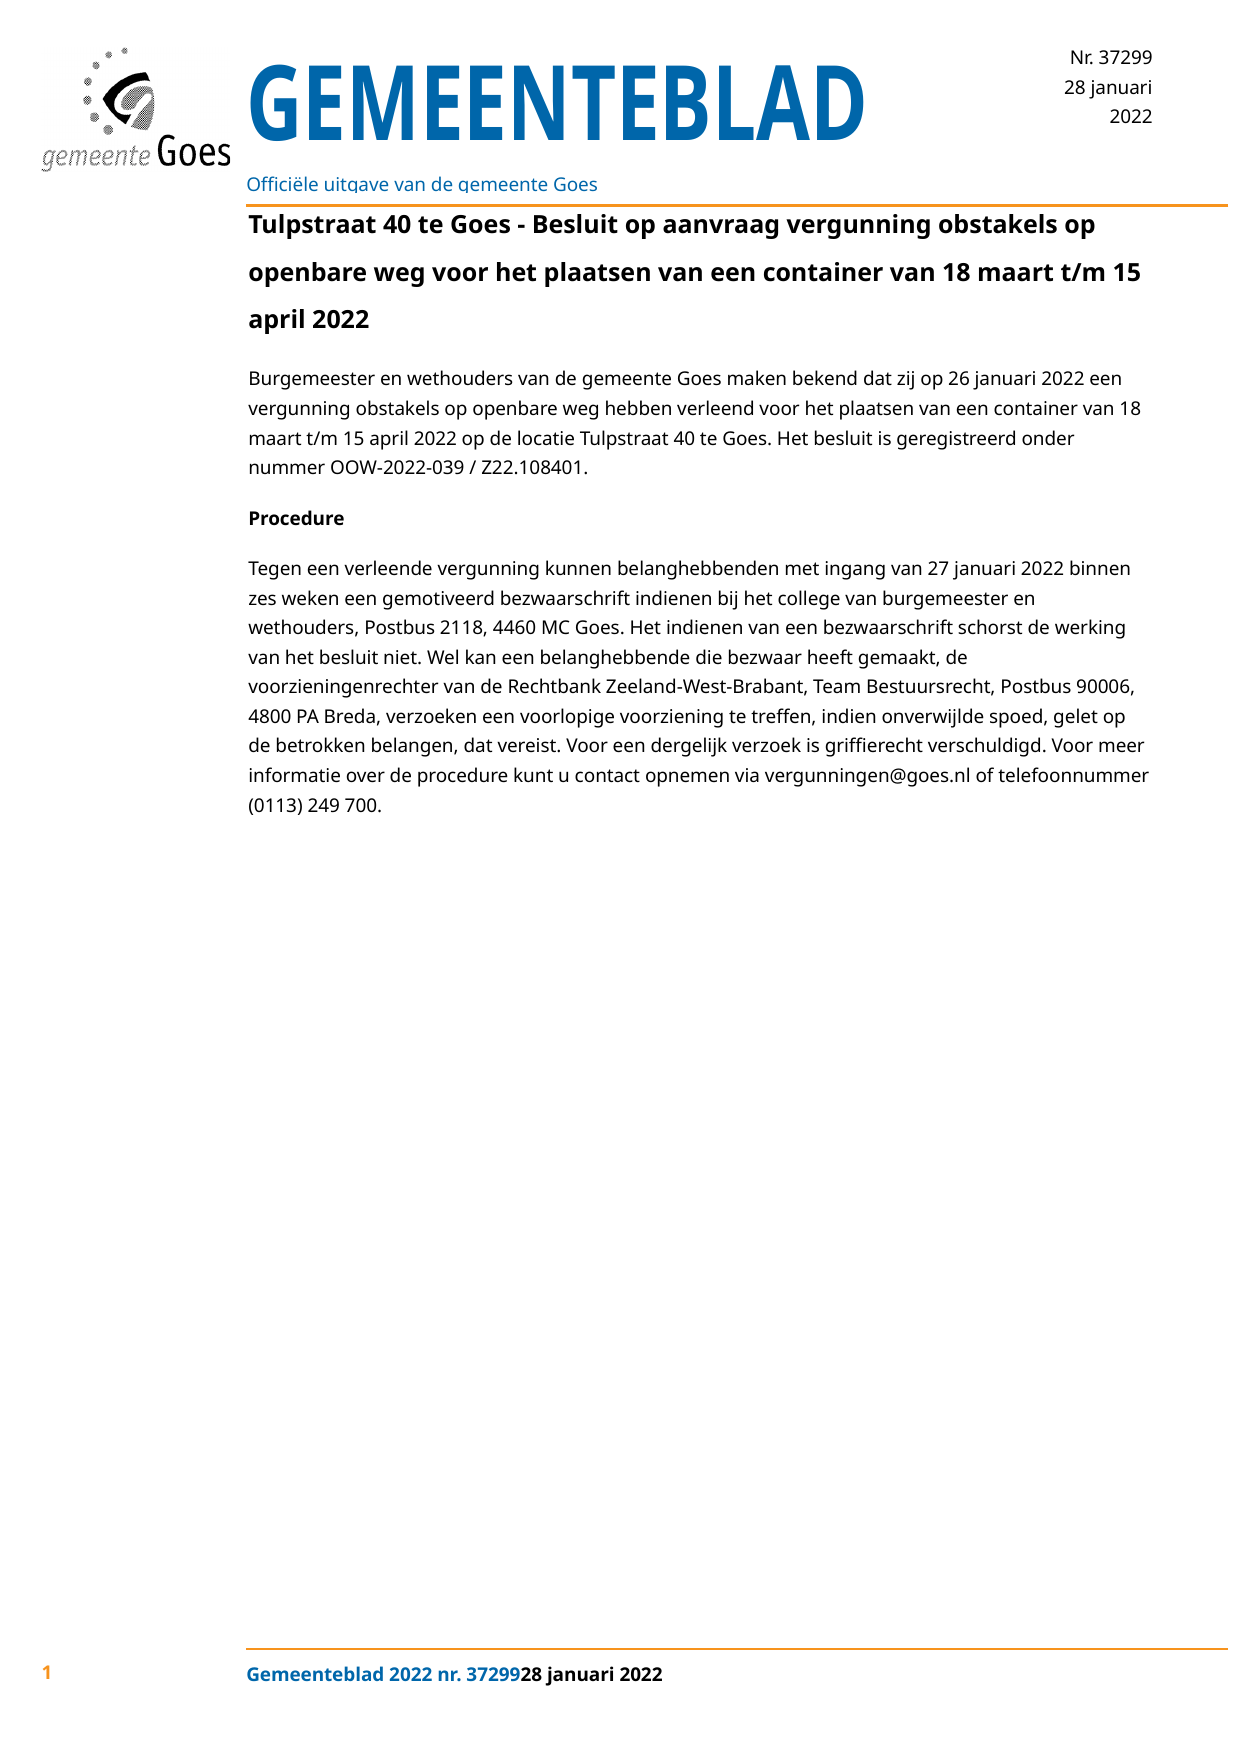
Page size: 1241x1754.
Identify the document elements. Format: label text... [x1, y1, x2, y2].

text Tegen een verleende vergunning kunnen belanghebbenden met ingang van 27 januari 2022 binnen zes weken een gemotiveerd bezwaarschrift indienen bij het college van burgemeester en wethouders, Postbus 2118, 4460 MC Goes. Het indienen van een bezwaarschrift schorst de werking van het besluit niet. Wel kan een belanghebbende die bezwaar heeft gemaakt, de voorzieningenrechter van de Rechtbank Zeeland-West-Brabant, Team Bestuursrecht, Postbus 90006, 4800 PA Breda, verzoeken een voorlopige voorziening te treffen, indien onverwijlde spoed, gelet op de betrokken belangen, dat vereist. Voor een dergelijk verzoek is griffierecht verschuldigd. Voor meer informatie over de procedure kunt u contact opnemen via vergunningen@goes.nl of telefoonnummer (0113) 249 700. [248, 555, 1152, 817]
picture [41, 47, 231, 172]
text Procedure [248, 505, 1152, 530]
text Burgemeester en wethouders van de gemeente Goes maken bekend dat zij op 26 januari 2022 een vergunning obstakels op openbare weg hebben verleend voor het plaatsen van een container van 18 maart t/m 15 april 2022 op de locatie Tulpstraat 40 te Goes. Het besluit is geregistreerd onder nummer OOW-2022-039 / Z22.108401. [248, 366, 1152, 480]
text Tulpstraat 40 te Goes - Besluit op aanvraag vergunning obstakels op openbare weg voor het plaatsen van een container van 18 maart t/m 15 april 2022 [248, 207, 1152, 336]
